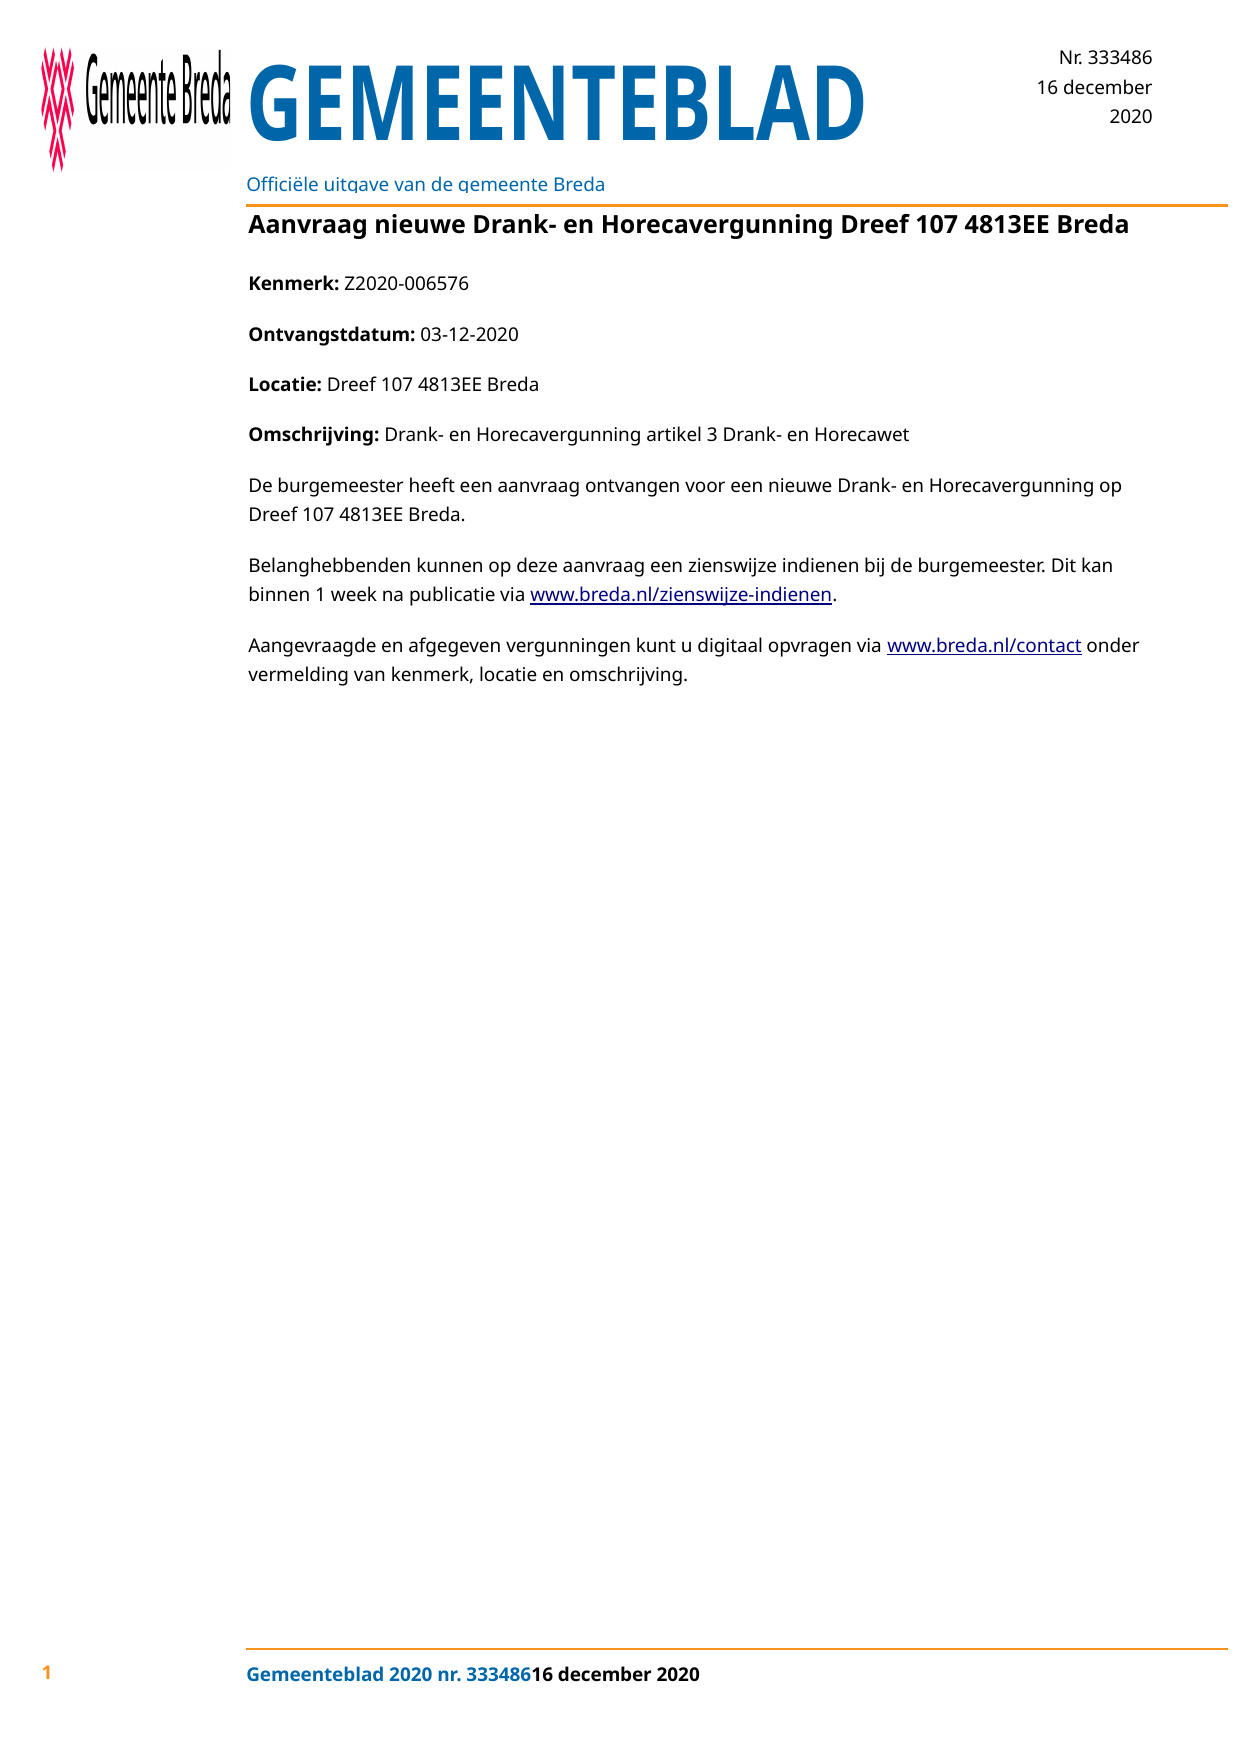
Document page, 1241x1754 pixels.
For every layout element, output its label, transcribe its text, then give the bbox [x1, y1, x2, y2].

text Kenmerk: Z2020-006576 [248, 270, 1152, 296]
text Aangevraagde en afgegeven vergunningen kunt u digitaal opvragen via www.breda.nl/contact onder vermelding van kenmerk, locatie en omschrijving. [248, 632, 1152, 687]
text Ontvangstdatum: 03-12-2020 [248, 321, 1152, 346]
text Belanghebbenden kunnen op deze aanvraag een zienswijze indienen bij de burgemeester. Dit kan binnen 1 week na publicatie via www.breda.nl/zienswijze-indienen. [248, 552, 1152, 607]
text De burgemeester heeft een aanvraag ontvangen voor een nieuwe Drank- en Horecavergunning op Dreef 107 4813EE Breda. [248, 472, 1152, 527]
text Locatie: Dreef 107 4813EE Breda [248, 371, 1152, 397]
picture [41, 47, 231, 172]
text Aanvraag nieuwe Drank- en Horecavergunning Dreef 107 4813EE Breda [248, 207, 1152, 241]
text Omschrijving: Drank- en Horecavergunning artikel 3 Drank- en Horecawet [248, 422, 1152, 447]
